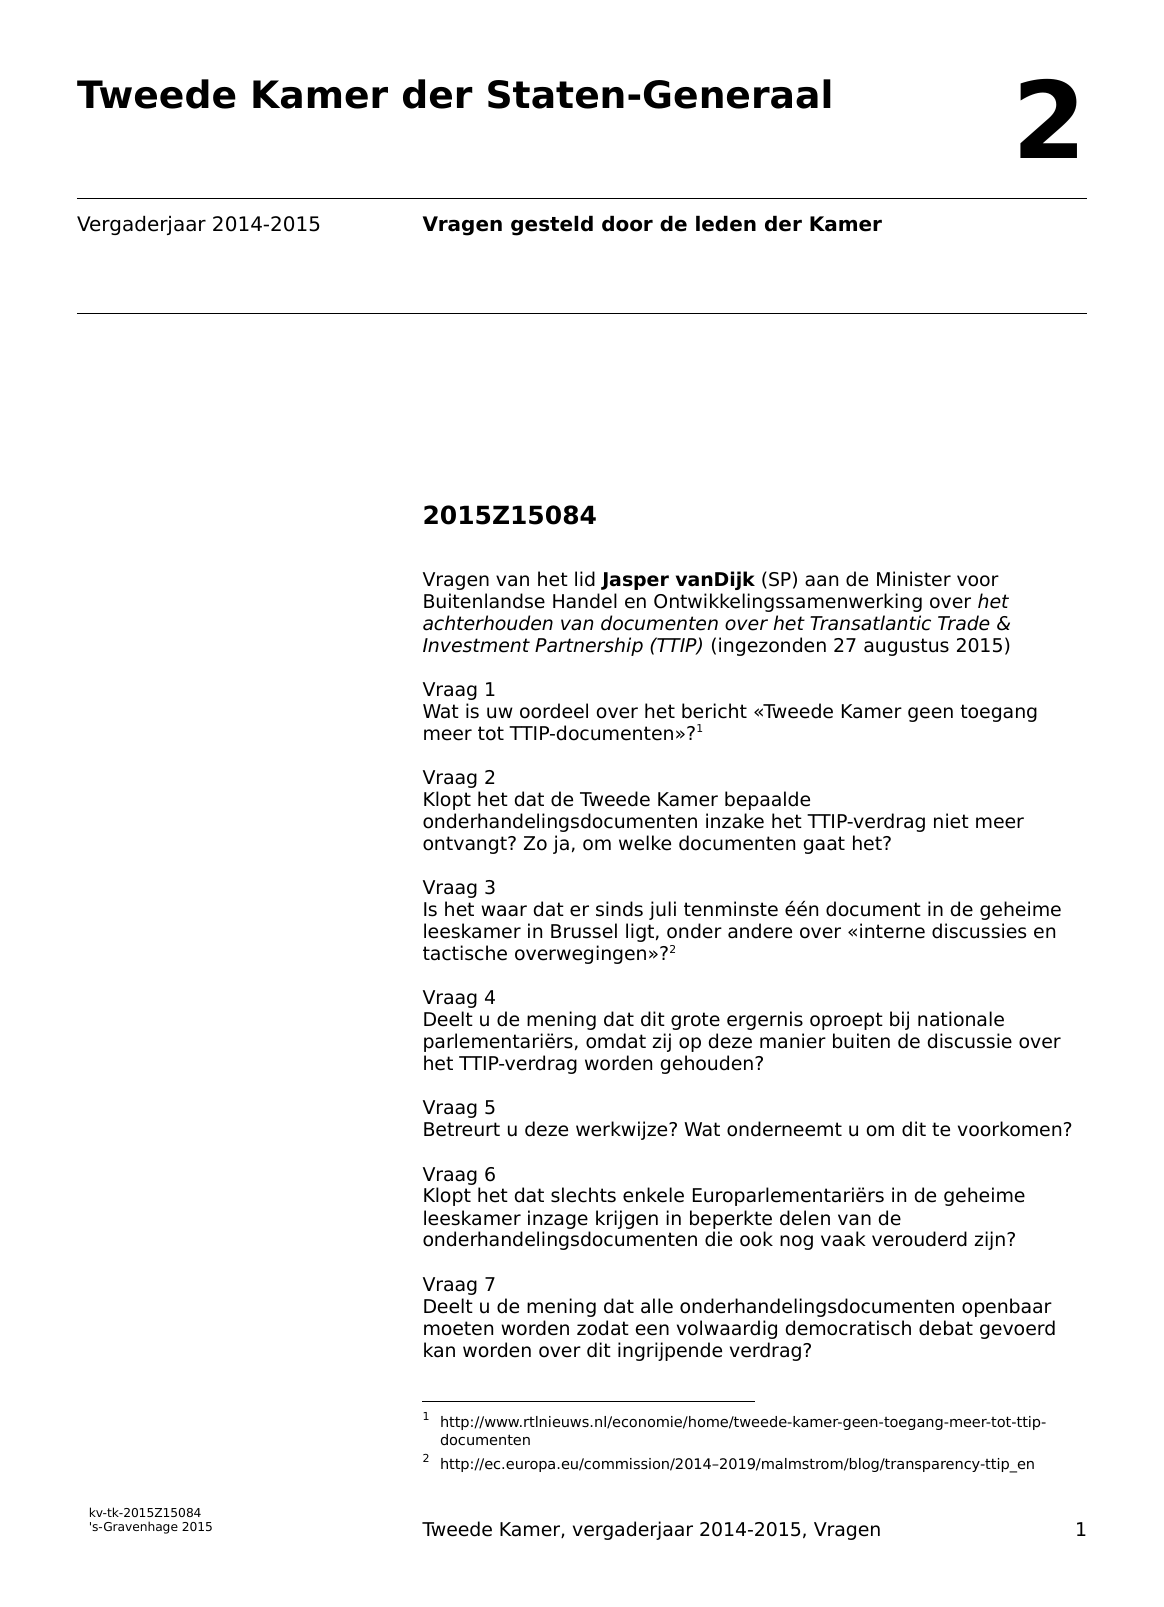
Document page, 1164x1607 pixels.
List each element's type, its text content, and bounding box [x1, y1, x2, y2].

text Deelt u de mening dat dit grote ergernis oproept bij nationale parlementariërs, omdat zij op deze manier buiten de discussie over het TTIP-verdrag worden gehouden? [422, 1009, 1087, 1075]
text Vragen van het lid Jasper vanDijk (SP) aan de Minister voor Buitenlandse Handel en Ontwikkelingssamenwerking over het achterhouden van documenten over het Transatlantic Trade & Investment Partnership (TTIP) (ingezonden 27 augustus 2015) [422, 569, 1087, 657]
text Vraag 7 [422, 1273, 1087, 1296]
text Vraag 5 [422, 1097, 1087, 1119]
text Vraag 2 [422, 767, 1087, 789]
text Klopt het dat de Tweede Kamer bepaalde onderhandelingsdocumenten inzake het TTIP-verdrag niet meer ontvangt? Zo ja, om welke documenten gaat het? [422, 789, 1087, 855]
text Klopt het dat slechts enkele Europarlementariërs in de geheime leeskamer inzage krijgen in beperkte delen van de onderhandelingsdocumenten die ook nog vaak verouderd zijn? [422, 1185, 1087, 1251]
text Vraag 3 [422, 877, 1087, 899]
text Vraag 1 [422, 679, 1087, 701]
text http://www.rtlnieuws.nl/economie/home/tweede-kamer-geen-toegang-meer-tot-ttip-documenten [422, 1410, 1087, 1449]
text Vraag 4 [422, 987, 1087, 1009]
table_header 2 [886, 59, 1087, 198]
text http://ec.europa.eu/commission/2014–2019/malmstrom/blog/transparency-ttip_en [422, 1452, 1087, 1474]
text Betreurt u deze werkwijze? Wat onderneemt u om dit te voorkomen? [422, 1119, 1087, 1141]
text Vraag 6 [422, 1163, 1087, 1185]
text Wat is uw oordeel over het bericht «Tweede Kamer geen toegang meer tot TTIP-documenten»? [422, 701, 1087, 745]
text Deelt u de mening dat alle onderhandelingsdocumenten openbaar moeten worden zodat een volwaardig democratisch debat gevoerd kan worden over dit ingrijpende verdrag? [422, 1296, 1087, 1361]
table_cell Vergaderjaar 2014-2015 [77, 199, 422, 313]
table_cell Vragen gesteld door de leden der Kamer [422, 199, 1087, 313]
text 's-Gravenhage 2015 [88, 1520, 323, 1534]
text kv-tk-2015Z15084 [88, 1506, 323, 1520]
text Is het waar dat er sinds juli tenminste één document in de geheime leeskamer in Brussel ligt, onder andere over «interne discussies en tactische overwegingen»? [422, 899, 1087, 965]
table_header Tweede Kamer der Staten-Generaal [77, 59, 886, 198]
text 2015Z15084 [422, 501, 1087, 531]
